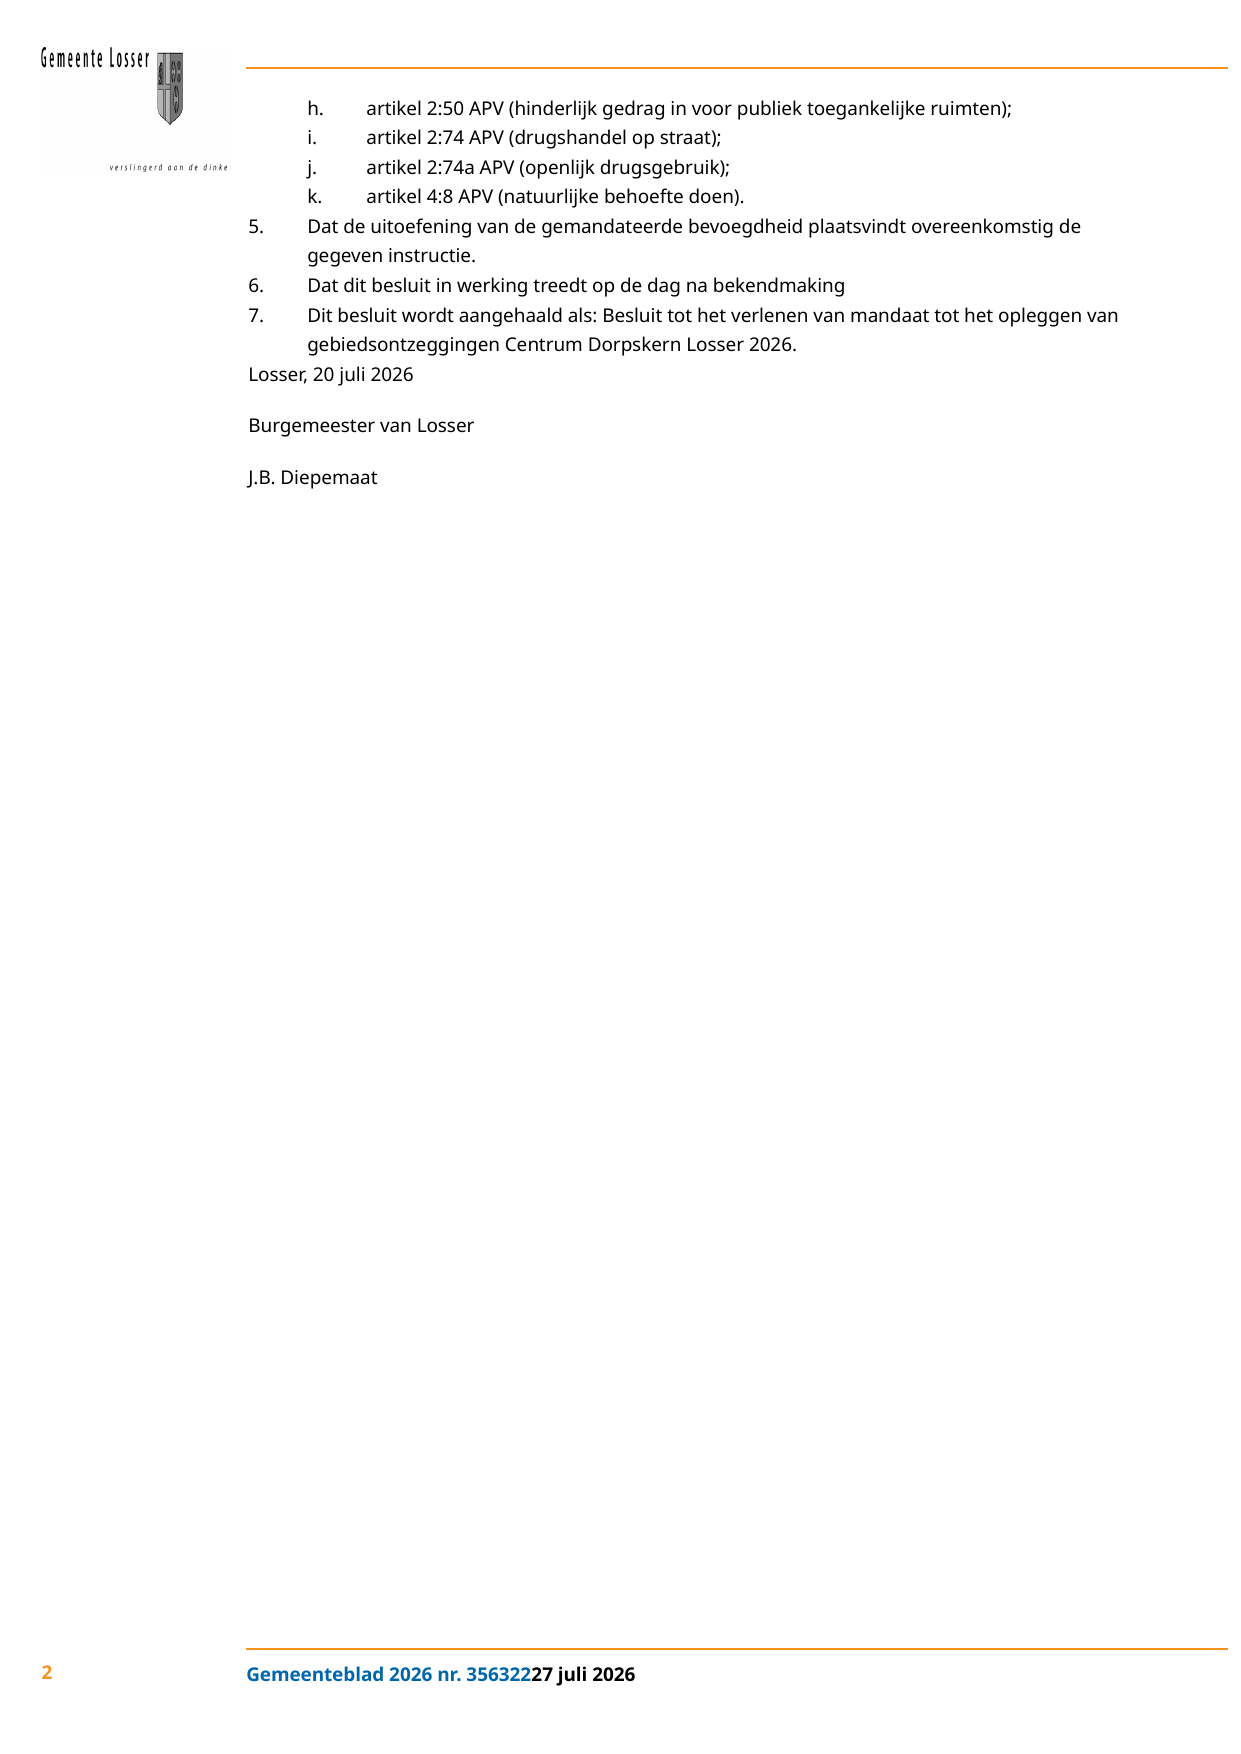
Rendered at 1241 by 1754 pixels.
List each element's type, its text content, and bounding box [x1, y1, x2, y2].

list artikel 2:74 APV (drugshandel op straat); [307, 124, 1152, 150]
picture [41, 47, 231, 172]
list Dat dit besluit in werking treedt op de dag na bekendmaking [248, 272, 1152, 298]
text J.B. Diepemaat [248, 464, 1152, 490]
list artikel 2:50 APV (hinderlijk gedrag in voor publiek toegankelijke ruimten); [307, 95, 1152, 121]
list Dit besluit wordt aangehaald als: Besluit tot het verlenen van mandaat tot het opleggen van gebiedsontzeggingen Centrum Dorpskern Losser 2026. [248, 302, 1152, 357]
text Burgemeester van Losser [248, 412, 1152, 438]
list artikel 2:74a APV (openlijk drugsgebruik); [307, 154, 1152, 180]
list artikel 4:8 APV (natuurlijke behoefte doen). [307, 183, 1152, 209]
list Dat de uitoefening van de gemandateerde bevoegdheid plaatsvindt overeenkomstig de gegeven instructie. [248, 213, 1152, 268]
text Losser, 20 juli 2026 [248, 361, 1152, 387]
